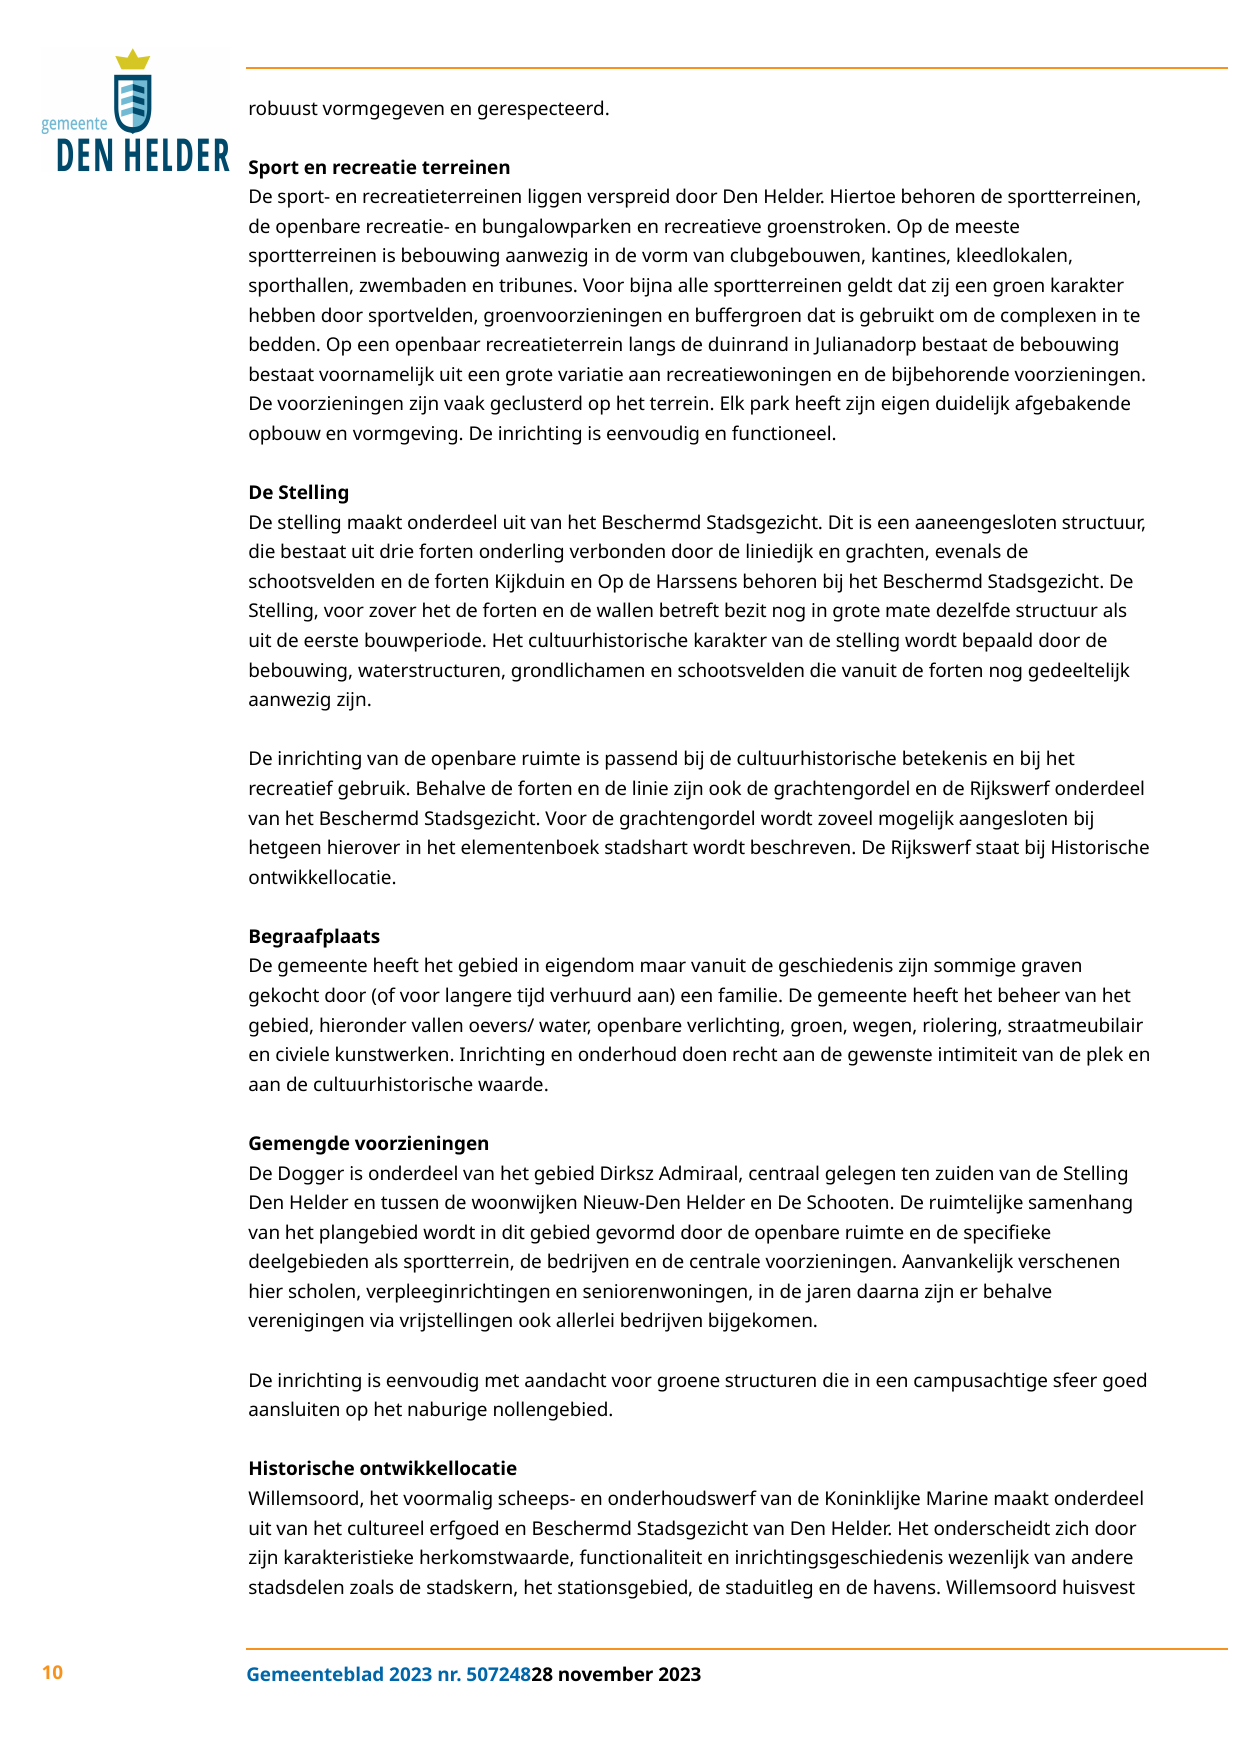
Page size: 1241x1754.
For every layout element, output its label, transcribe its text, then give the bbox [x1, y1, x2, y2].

text robuust vormgegeven en gerespecteerd. [248, 95, 1152, 121]
text Begraafplaats [248, 923, 1152, 949]
text Sport en recreatie terreinen [248, 154, 1152, 180]
picture [130, 157, 135, 172]
text Gemengde voorzieningen [248, 1130, 1152, 1156]
picture [100, 154, 106, 172]
text Historische ontwikkellocatie [248, 1456, 1152, 1481]
picture [41, 47, 231, 172]
text De gemeente heeft het gebied in eigendom maar vanuit de geschiedenis zijn sommige graven gekocht door (of voor langere tijd verhuurd aan) een familie. De gemeente heeft het beheer van het gebied, hieronder vallen oevers/ water, openbare verlichting, groen, wegen, riolering, straatmeubilair en civiele kunstwerken. Inrichting en onderhoud doen recht aan de gewenste intimiteit van de plek en aan de cultuurhistorische waarde. [248, 953, 1152, 1097]
text De Stelling [248, 479, 1152, 505]
text De stelling maakt onderdeel uit van het Beschermd Stadsgezicht. Dit is een aaneengesloten structuur, die bestaat uit drie forten onderling verbonden door de liniedijk en grachten, evenals de schootsvelden en de forten Kijkduin en Op de Harssens behoren bij het Beschermd Stadsgezicht. De Stelling, voor zover het de forten en de wallen betreft bezit nog in grote mate dezelfde structuur als uit de eerste bouwperiode. Het cultuurhistorische karakter van de stelling wordt bepaald door de bebouwing, waterstructuren, grondlichamen en schootsvelden die vanuit de forten nog gedeeltelijk aanwezig zijn. [248, 509, 1152, 712]
text De Dogger is onderdeel van het gebied Dirksz Admiraal, centraal gelegen ten zuiden van de Stelling Den Helder en tussen de woonwijken Nieuw-Den Helder en De Schooten. De ruimtelijke samenhang van het plangebied wordt in dit gebied gevormd door de openbare ruimte en de specifieke deelgebieden als sportterrein, de bedrijven en de centrale voorzieningen. Aanvankelijk verschenen hier scholen, verpleeginrichtingen en seniorenwoningen, in de jaren daarna zijn er behalve verenigingen via vrijstellingen ook allerlei bedrijven bijgekomen. [248, 1160, 1152, 1333]
picture [63, 144, 68, 165]
picture [220, 160, 224, 172]
text Willemsoord, het voormalig scheeps- en onderhoudswerf van de Koninklijke Marine maakt onderdeel uit van het cultureel erfgoed en Beschermd Stadsgezicht van Den Helder. Het onderscheidt zich door zijn karakteristieke herkomstwaarde, functionaliteit en inrichtingsgeschiedenis wezenlijk van andere stadsdelen zoals de stadskern, het stationsgebied, de staduitleg en de havens. Willemsoord huisvest [248, 1485, 1152, 1600]
text De sport- en recreatieterreinen liggen verspreid door Den Helder. Hiertoe behoren de sportterreinen, de openbare recreatie- en bungalowparken en recreatieve groenstroken. Op de meeste sportterreinen is bebouwing aanwezig in de vorm van clubgebouwen, kantines, kleedlokalen, sporthallen, zwembaden en tribunes. Voor bijna alle sportterreinen geldt dat zij een groen karakter hebben door sportvelden, groenvoorzieningen en buffergroen dat is gebruikt om de complexen in te bedden. Op een openbaar recreatieterrein langs de duinrand in Julianadorp bestaat de bebouwing bestaat voornamelijk uit een grote variatie aan recreatiewoningen en de bijbehorende voorzieningen. De voorzieningen zijn vaak geclusterd op het terrein. Elk park heeft zijn eigen duidelijk afgebakende opbouw en vormgeving. De inrichting is eenvoudig en functioneel. [248, 183, 1152, 446]
text De inrichting is eenvoudig met aandacht voor groene structuren die in een campusachtige sfeer goed aansluiten op het naburige nollengebied. [248, 1367, 1152, 1422]
text De inrichting van de openbare ruimte is passend bij de cultuurhistorische betekenis en bij het recreatief gebruik. Behalve de forten en de linie zijn ook de grachtengordel en de Rijkswerf onderdeel van het Beschermd Stadsgezicht. Voor de grachtengordel wordt zoveel mogelijk aangesloten bij hetgeen hierover in het elementenboek stadshart wordt beschreven. De Rijkswerf staat bij Historische ontwikkellocatie. [248, 746, 1152, 890]
picture [182, 144, 187, 165]
